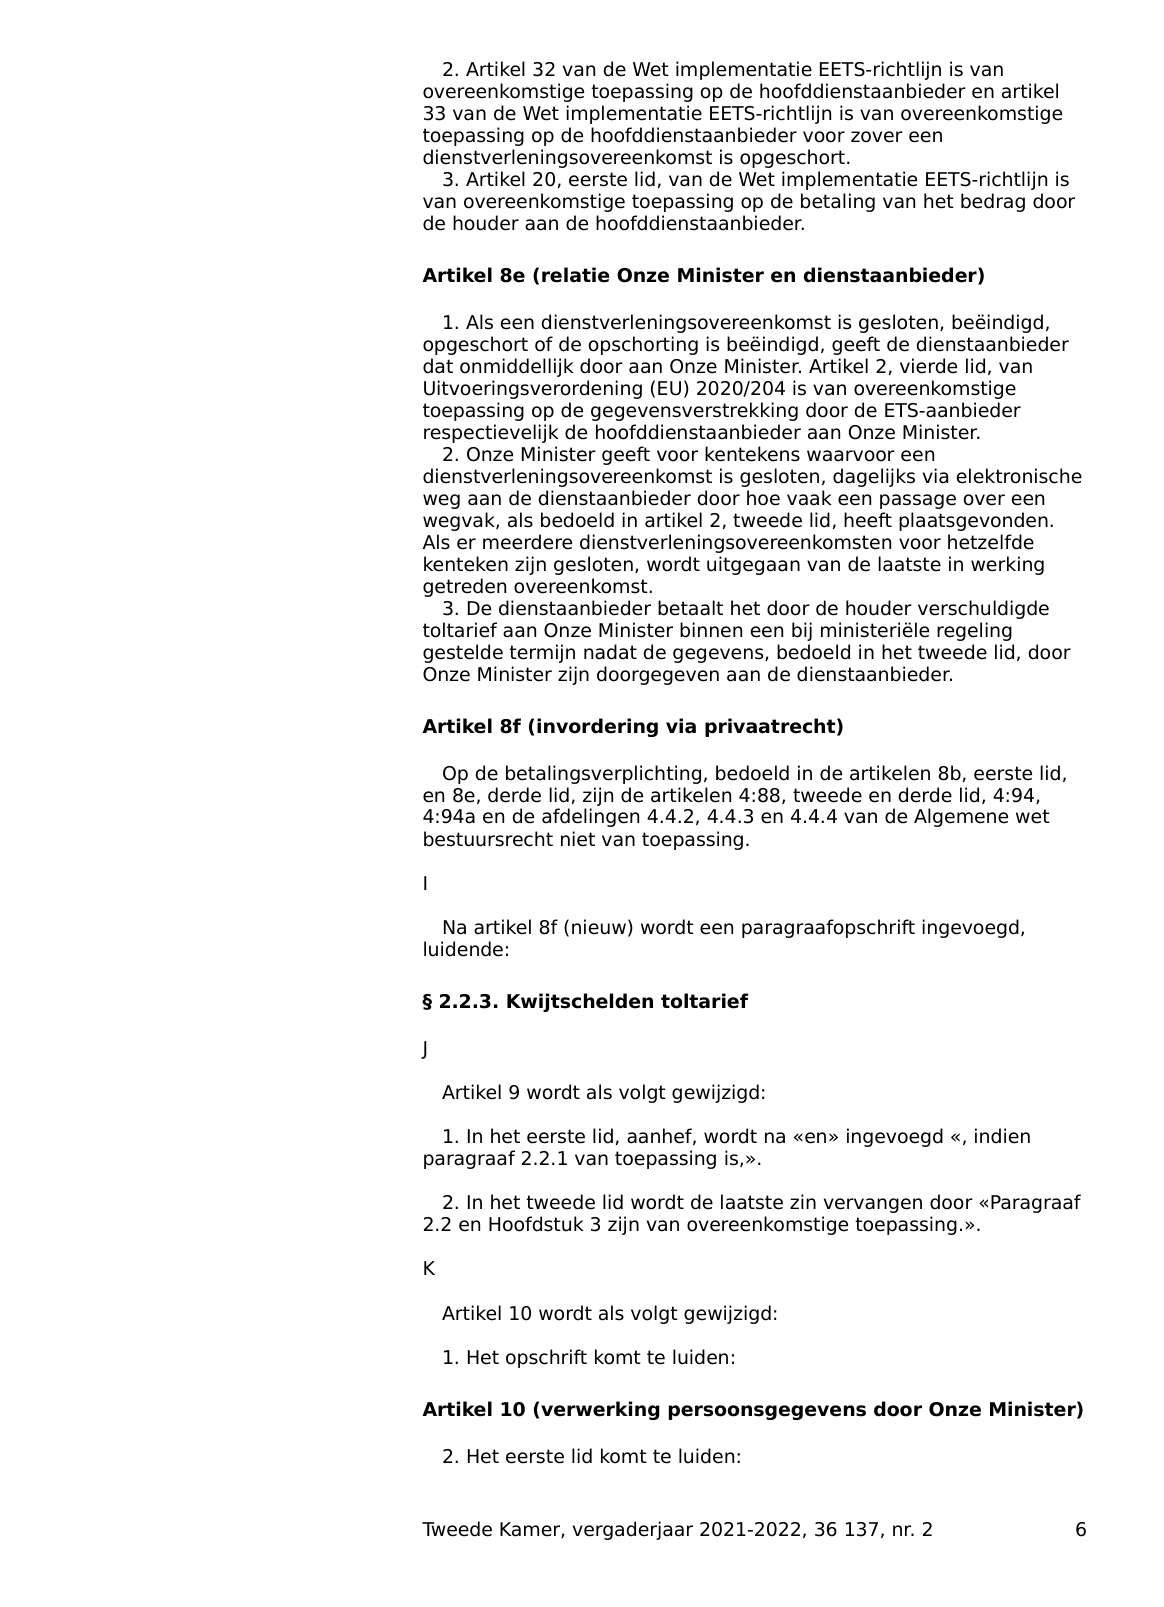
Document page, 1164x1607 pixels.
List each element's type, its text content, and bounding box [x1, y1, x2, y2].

text Artikel 9 wordt als volgt gewijzigd: [422, 1082, 1087, 1104]
text 1. Als een dienstverleningsovereenkomst is gesloten, beëindigd, opgeschort of de opschorting is beëindigd, geeft de dienstaanbieder dat onmiddellijk door aan Onze Minister. Artikel 2, vierde lid, van Uitvoeringsverordening (EU) 2020/204 is van overeenkomstige toepassing op de gegevensverstrekking door de ETS-aanbieder respectievelijk de hoofddienstaanbieder aan Onze Minister. [422, 312, 1087, 444]
text Artikel 10 wordt als volgt gewijzigd: [422, 1302, 1087, 1324]
subtitle Artikel 8e (relatie Onze Minister en dienstaanbieder) [422, 265, 1087, 287]
subtitle § 2.2.3. Kwijtschelden toltarief [422, 991, 1087, 1013]
text 2. Het eerste lid komt te luiden: [422, 1446, 1087, 1468]
text I [422, 873, 1087, 894]
text 1. In het eerste lid, aanhef, wordt na «en» ingevoegd «, indien paragraaf 2.2.1 van toepassing is,». [422, 1126, 1087, 1170]
text 3. De dienstaanbieder betaalt het door de houder verschuldigde toltarief aan Onze Minister binnen een bij ministeriële regeling gestelde termijn nadat de gegevens, bedoeld in het tweede lid, door Onze Minister zijn doorgegeven aan de dienstaanbieder. [422, 598, 1087, 686]
text J [422, 1038, 1087, 1060]
text 2. Artikel 32 van de Wet implementatie EETS-richtlijn is van overeenkomstige toepassing op de hoofddienstaanbieder en artikel 33 van de Wet implementatie EETS-richtlijn is van overeenkomstige toepassing op de hoofddienstaanbieder voor zover een dienstverleningsovereenkomst is opgeschort. [422, 59, 1087, 169]
text 2. Onze Minister geeft voor kentekens waarvoor een dienstverleningsovereenkomst is gesloten, dagelijks via elektronische weg aan de dienstaanbieder door hoe vaak een passage over een wegvak, als bedoeld in artikel 2, tweede lid, heeft plaatsgevonden. Als er meerdere dienstverleningsovereenkomsten voor hetzelfde kenteken zijn gesloten, wordt uitgegaan van de laatste in werking getreden overeenkomst. [422, 444, 1087, 598]
text 2. In het tweede lid wordt de laatste zin vervangen door «Paragraaf 2.2 en Hoofdstuk 3 zijn van overeenkomstige toepassing.». [422, 1192, 1087, 1236]
subtitle Artikel 8f (invordering via privaatrecht) [422, 716, 1087, 737]
subtitle Artikel 10 (verwerking persoonsgegevens door Onze Minister) [422, 1399, 1087, 1421]
text 1. Het opschrift komt te luiden: [422, 1347, 1087, 1369]
text Op de betalingsverplichting, bedoeld in de artikelen 8b, eerste lid, en 8e, derde lid, zijn de artikelen 4:88, tweede en derde lid, 4:94, 4:94a en de afdelingen 4.4.2, 4.4.3 en 4.4.4 van de Algemene wet bestuursrecht niet van toepassing. [422, 762, 1087, 850]
text K [422, 1258, 1087, 1280]
text Na artikel 8f (nieuw) wordt een paragraafopschrift ingevoegd, luidende: [422, 917, 1087, 961]
text 3. Artikel 20, eerste lid, van de Wet implementatie EETS-richtlijn is van overeenkomstige toepassing op de betaling van het bedrag door de houder aan de hoofddienstaanbieder. [422, 169, 1087, 235]
